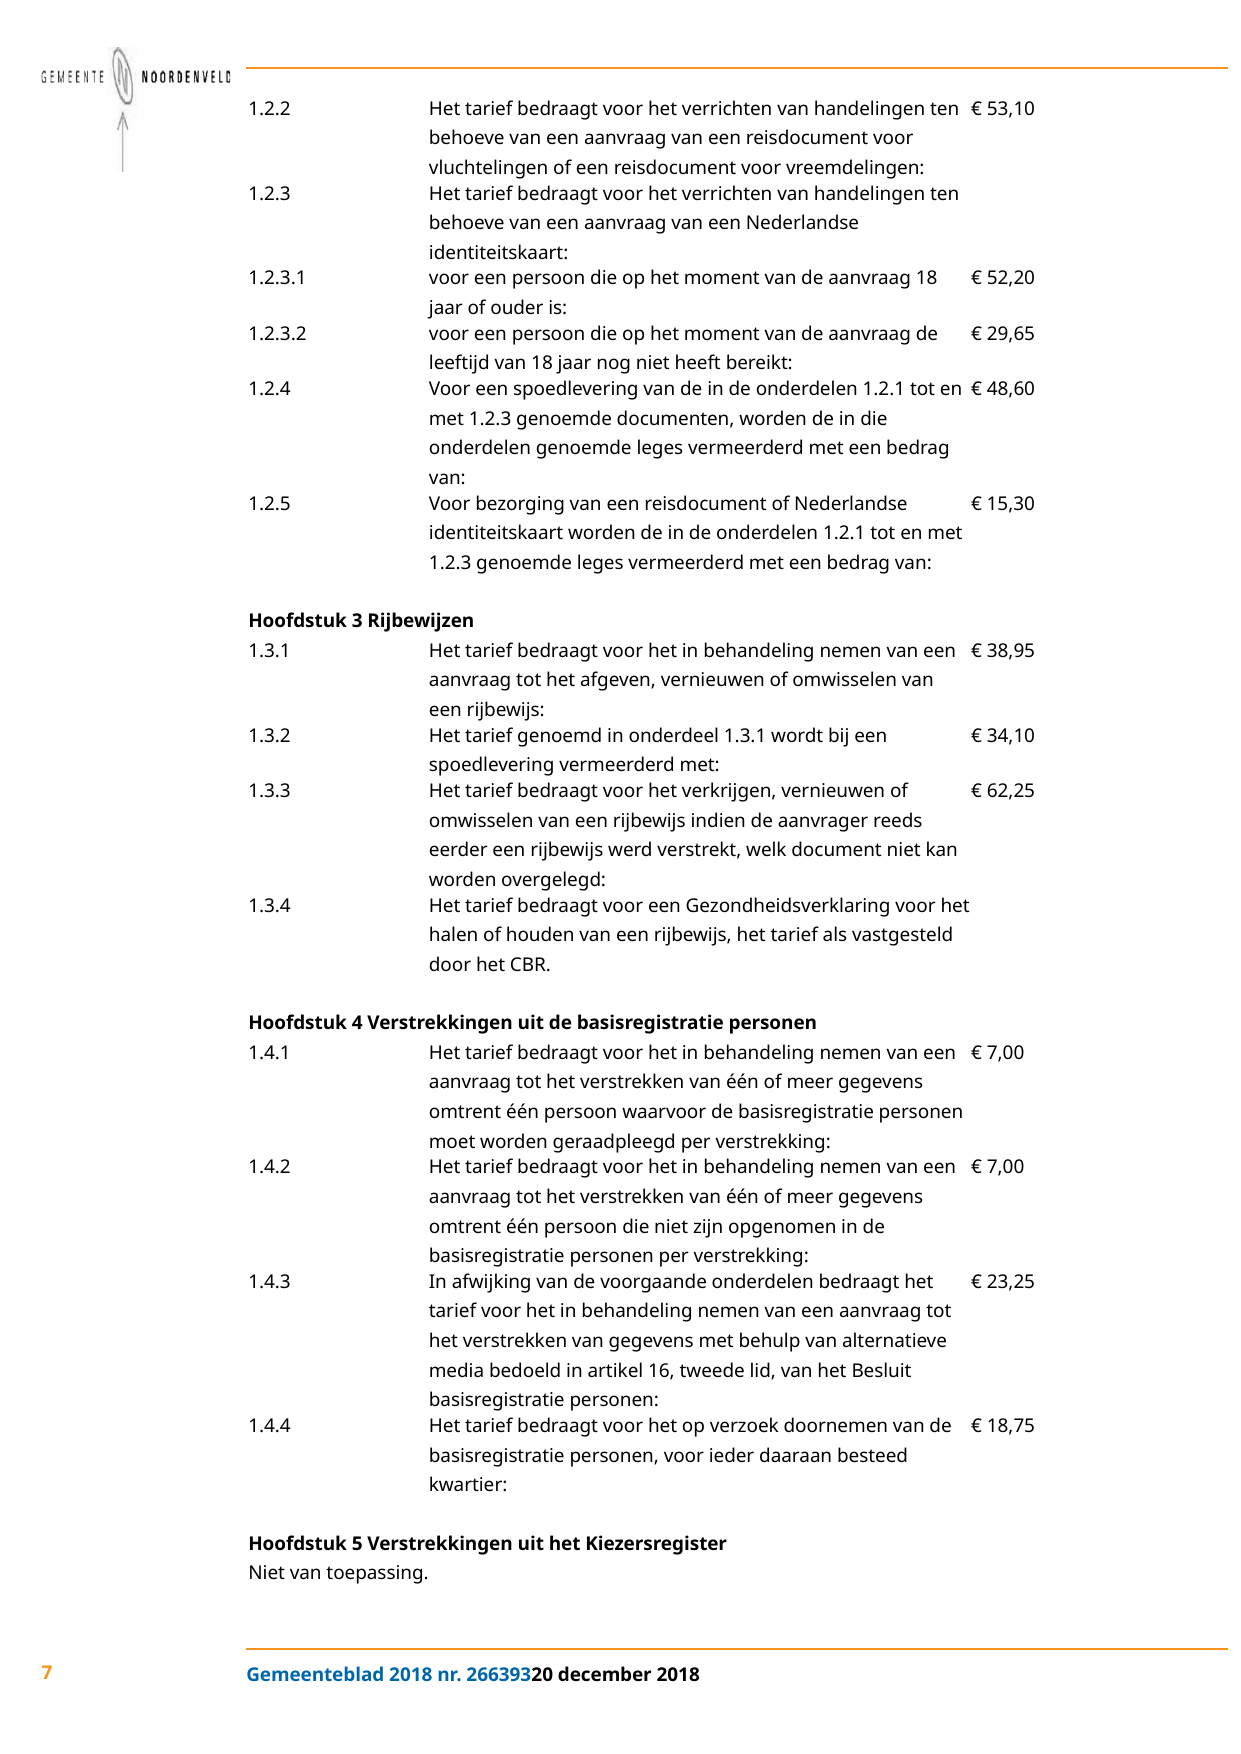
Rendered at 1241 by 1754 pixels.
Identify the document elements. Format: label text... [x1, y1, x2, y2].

table_cell € 48,60 [971, 375, 1152, 490]
table_header Het tarief bedraagt voor het in behandeling nemen van een aanvraag tot het afgeven, vernieuwen of omwisselen van een rijbewijs: [429, 637, 971, 722]
table_cell € 7,00 [971, 1154, 1152, 1268]
table_cell 1.3.4 [248, 892, 429, 977]
table_cell 1.2.2 [248, 95, 429, 180]
table_cell 1.2.4 [248, 375, 429, 490]
table_cell [971, 892, 1152, 977]
table_cell 1.2.5 [248, 490, 429, 574]
table_cell [971, 180, 1152, 264]
table_header € 38,95 [971, 637, 1152, 722]
table_cell 1.3.2 [248, 722, 429, 777]
table_cell Het tarief bedraagt voor een Gezondheidsverklaring voor het halen of houden van een rijbewijs, het tarief als vastgesteld door het CBR. [429, 892, 971, 977]
table_cell Het tarief genoemd in onderdeel 1.3.1 wordt bij een spoedlevering vermeerderd met: [429, 722, 971, 777]
table_cell Voor een spoedlevering van de in de onderdelen 1.2.1 tot en met 1.2.3 genoemde documenten, worden de in die onderdelen genoemde leges vermeerderd met een bedrag van: [429, 375, 971, 490]
table_cell Het tarief bedraagt voor het verrichten van handelingen ten behoeve van een aanvraag van een reisdocument voor vluchtelingen of een reisdocument voor vreemdelingen: [429, 95, 971, 180]
table_cell Het tarief bedraagt voor het op verzoek doornemen van de basisregistratie personen, voor ieder daaraan besteed kwartier: [429, 1412, 971, 1497]
table_cell Het tarief bedraagt voor het verrichten van handelingen ten behoeve van een aanvraag van een Nederlandse identiteitskaart: [429, 180, 971, 264]
table_cell € 23,25 [971, 1268, 1152, 1412]
table_cell € 62,25 [971, 777, 1152, 892]
table_cell € 15,30 [971, 490, 1152, 574]
table_cell In afwijking van de voorgaande onderdelen bedraagt het tarief voor het in behandeling nemen van een aanvraag tot het verstrekken van gegevens met behulp van alternatieve media bedoeld in artikel 16, tweede lid, van het Besluit basisregistratie personen: [429, 1268, 971, 1412]
table_cell Voor bezorging van een reisdocument of Nederlandse identiteitskaart worden de in de onderdelen 1.2.1 tot en met 1.2.3 genoemde leges vermeerderd met een bedrag van: [429, 490, 971, 574]
table_cell 1.3.3 [248, 777, 429, 892]
table_cell € 18,75 [971, 1412, 1152, 1497]
table_header € 7,00 [971, 1039, 1152, 1154]
table_cell Het tarief bedraagt voor het in behandeling nemen van een aanvraag tot het verstrekken van één of meer gegevens omtrent één persoon die niet zijn opgenomen in de basisregistratie personen per verstrekking: [429, 1154, 971, 1268]
table_cell voor een persoon die op het moment van de aanvraag de leeftijd van 18 jaar nog niet heeft bereikt: [429, 320, 971, 375]
table_cell € 52,20 [971, 265, 1152, 320]
text Hoofdstuk 3 Rijbewijzen [248, 607, 1152, 633]
table_cell € 34,10 [971, 722, 1152, 777]
table_cell 1.4.2 [248, 1154, 429, 1268]
table_cell 1.2.3 [248, 180, 429, 264]
table_cell 1.2.3.1 [248, 265, 429, 320]
text Hoofdstuk 4 Verstrekkingen uit de basisregistratie personen [248, 1009, 1152, 1035]
table_cell 1.2.3.2 [248, 320, 429, 375]
table_cell € 29,65 [971, 320, 1152, 375]
text Hoofdstuk 5 Verstrekkingen uit het Kiezersregister [248, 1530, 1152, 1556]
picture [41, 47, 231, 172]
table_cell voor een persoon die op het moment van de aanvraag 18 jaar of ouder is: [429, 265, 971, 320]
table_cell 1.4.3 [248, 1268, 429, 1412]
table_cell Het tarief bedraagt voor het verkrijgen, vernieuwen of omwisselen van een rijbewijs indien de aanvrager reeds eerder een rijbewijs werd verstrekt, welk document niet kan worden overgelegd: [429, 777, 971, 892]
table_header 1.3.1 [248, 637, 429, 722]
table_header 1.4.1 [248, 1039, 429, 1154]
table_cell 1.4.4 [248, 1412, 429, 1497]
table_header Het tarief bedraagt voor het in behandeling nemen van een aanvraag tot het verstrekken van één of meer gegevens omtrent één persoon waarvoor de basisregistratie personen moet worden geraadpleegd per verstrekking: [429, 1039, 971, 1154]
table_cell € 53,10 [971, 95, 1152, 180]
text Niet van toepassing. [248, 1559, 1152, 1585]
